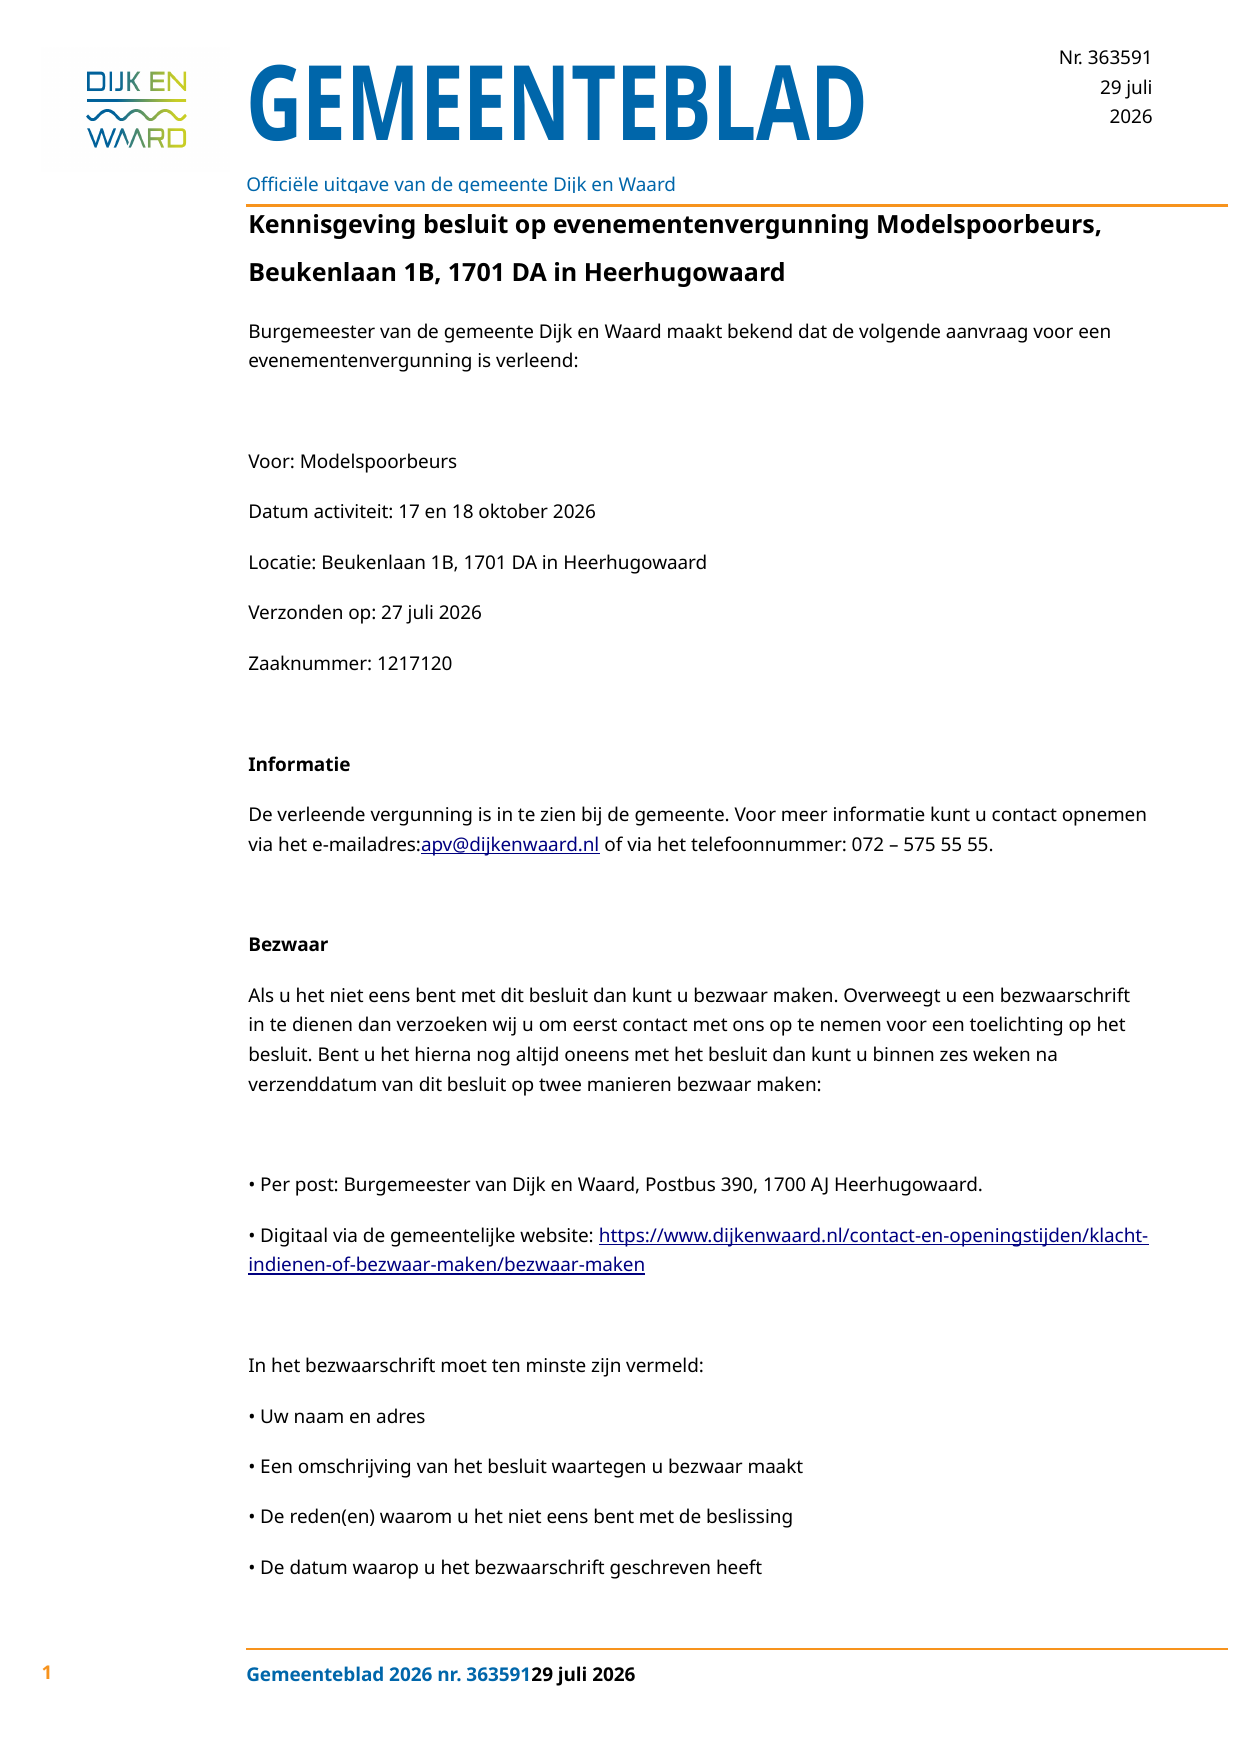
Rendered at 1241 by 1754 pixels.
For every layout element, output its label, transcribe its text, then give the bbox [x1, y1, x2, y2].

text Verzonden op: 27 juli 2026 [248, 599, 1152, 625]
text Als u het niet eens bent met dit besluit dan kunt u bezwaar maken. Overweegt u een bezwaarschrift in te dienen dan verzoeken wij u om eerst contact met ons op te nemen voor een toelichting op het besluit. Bent u het hierna nog altijd oneens met het besluit dan kunt u binnen zes weken na verzenddatum van dit besluit op twee manieren bezwaar maken: [248, 982, 1152, 1097]
text Kennisgeving besluit op evenementenvergunning Modelspoorbeurs, Beukenlaan 1B, 1701 DA in Heerhugowaard [248, 207, 1152, 288]
text • De datum waarop u het bezwaarschrift geschreven heeft [248, 1554, 1152, 1580]
picture [41, 47, 231, 172]
text • Een omschrijving van het besluit waartegen u bezwaar maakt [248, 1453, 1152, 1479]
text • Uw naam en adres [248, 1403, 1152, 1429]
text • Per post: Burgemeester van Dijk en Waard, Postbus 390, 1700 AJ Heerhugowaard. [248, 1172, 1152, 1197]
text De verleende vergunning is in te zien bij de gemeente. Voor meer informatie kunt u contact opnemen via het e-mailadres:apv@dijkenwaard.nl of via het telefoonnummer: 072 – 575 55 55. [248, 801, 1152, 857]
text Informatie [248, 751, 1152, 777]
text Zaaknummer: 1217120 [248, 650, 1152, 676]
text Bezwaar [248, 932, 1152, 957]
text Datum activiteit: 17 en 18 oktober 2026 [248, 499, 1152, 524]
text • Digitaal via de gemeentelijke website: https://www.dijkenwaard.nl/contact-en-openingstijden/klacht-indienen-of-bezwaar-maken/bezwaar-maken [248, 1222, 1152, 1277]
text Locatie: Beukenlaan 1B, 1701 DA in Heerhugowaard [248, 549, 1152, 575]
text In het bezwaarschrift moet ten minste zijn vermeld: [248, 1352, 1152, 1378]
text Voor: Modelspoorbeurs [248, 448, 1152, 474]
text Burgemeester van de gemeente Dijk en Waard maakt bekend dat de volgende aanvraag voor een evenementenvergunning is verleend: [248, 318, 1152, 373]
text • De reden(en) waarom u het niet eens bent met de beslissing [248, 1504, 1152, 1529]
